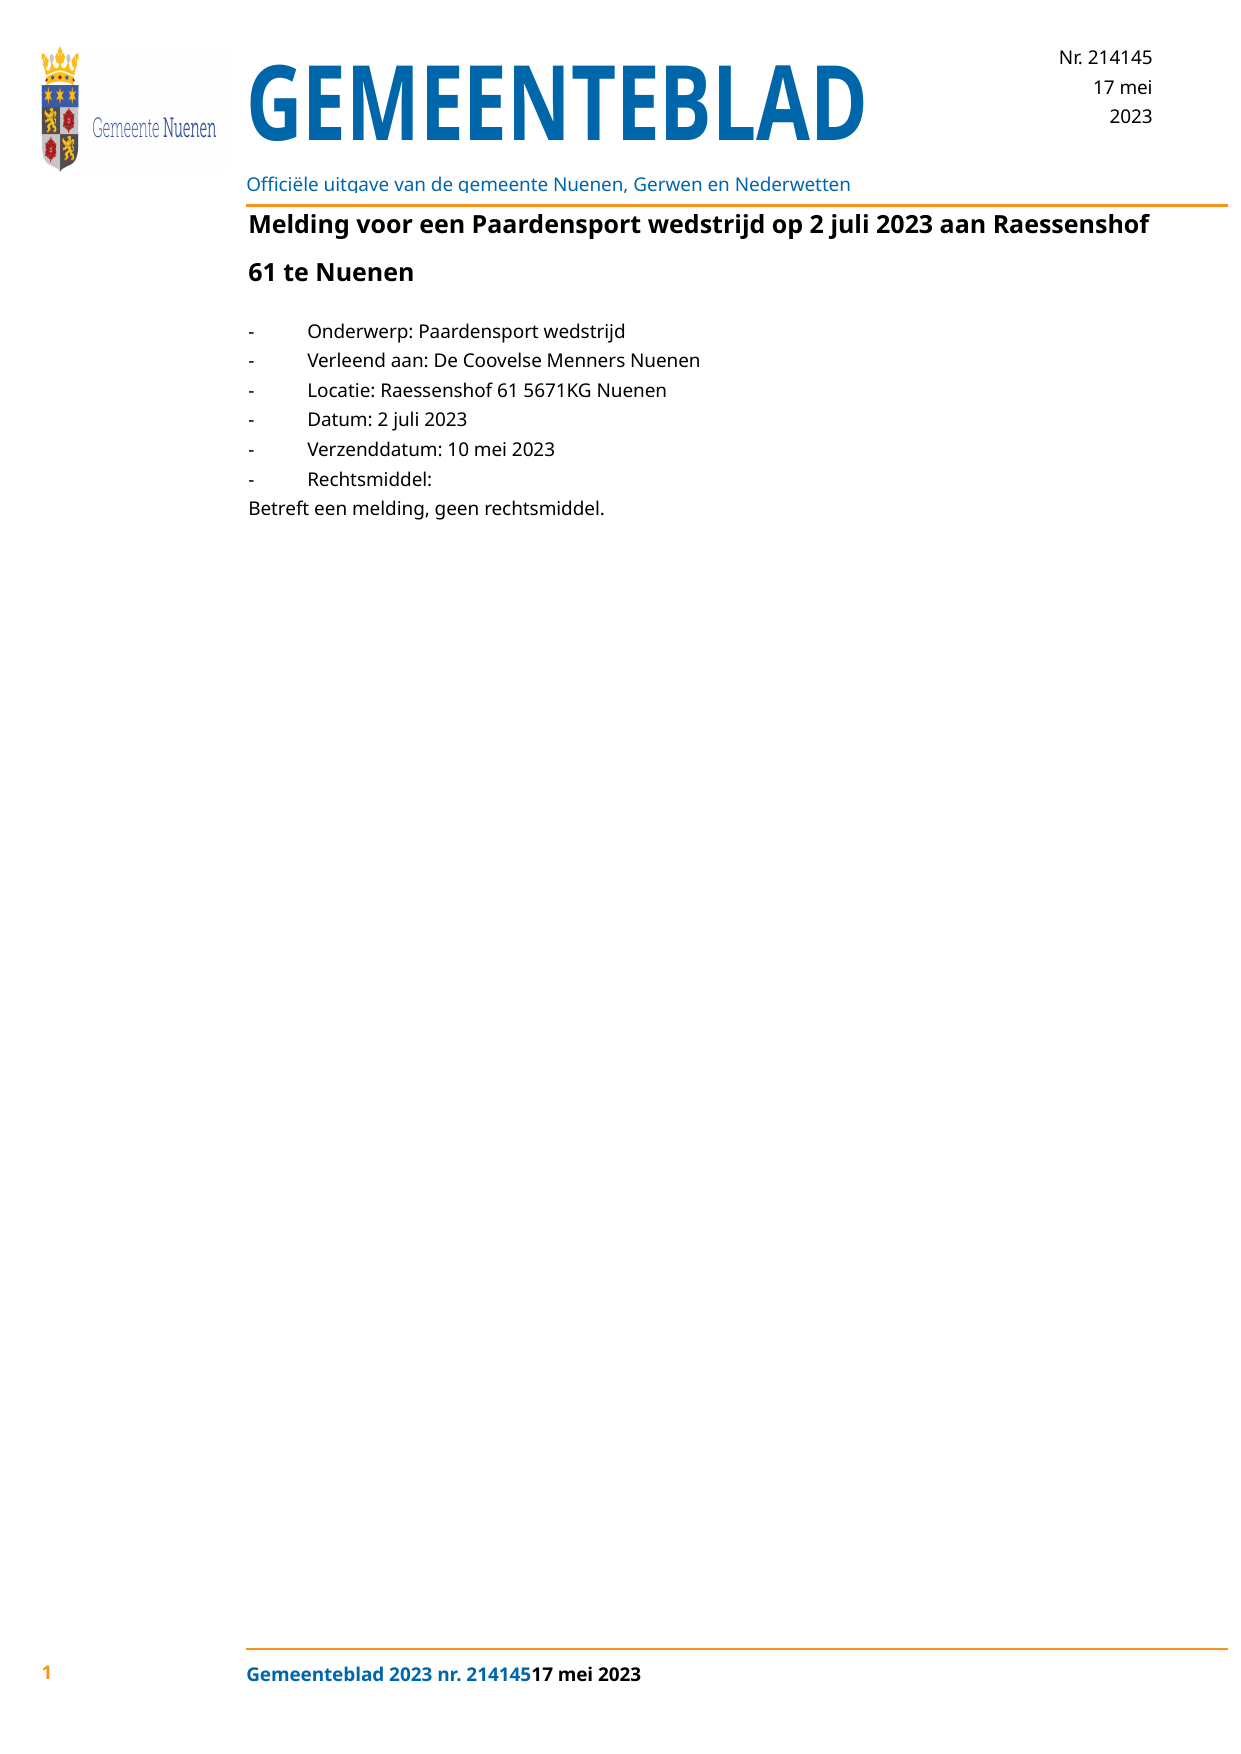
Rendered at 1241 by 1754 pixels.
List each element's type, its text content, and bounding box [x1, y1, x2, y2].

text Melding voor een Paardensport wedstrijd op 2 juli 2023 aan Raessenshof 61 te Nuenen [248, 207, 1152, 288]
list Verzenddatum: 10 mei 2023 [248, 436, 1152, 462]
picture [41, 47, 231, 172]
list Onderwerp: Paardensport wedstrijd [248, 318, 1152, 344]
list Rechtsmiddel: [248, 466, 1152, 492]
list Datum: 2 juli 2023 [248, 407, 1152, 432]
list Locatie: Raessenshof 61 5671KG Nuenen [248, 377, 1152, 403]
text Betreft een melding, geen rechtsmiddel. [248, 495, 1152, 521]
list Verleend aan: De Coovelse Menners Nuenen [248, 347, 1152, 373]
